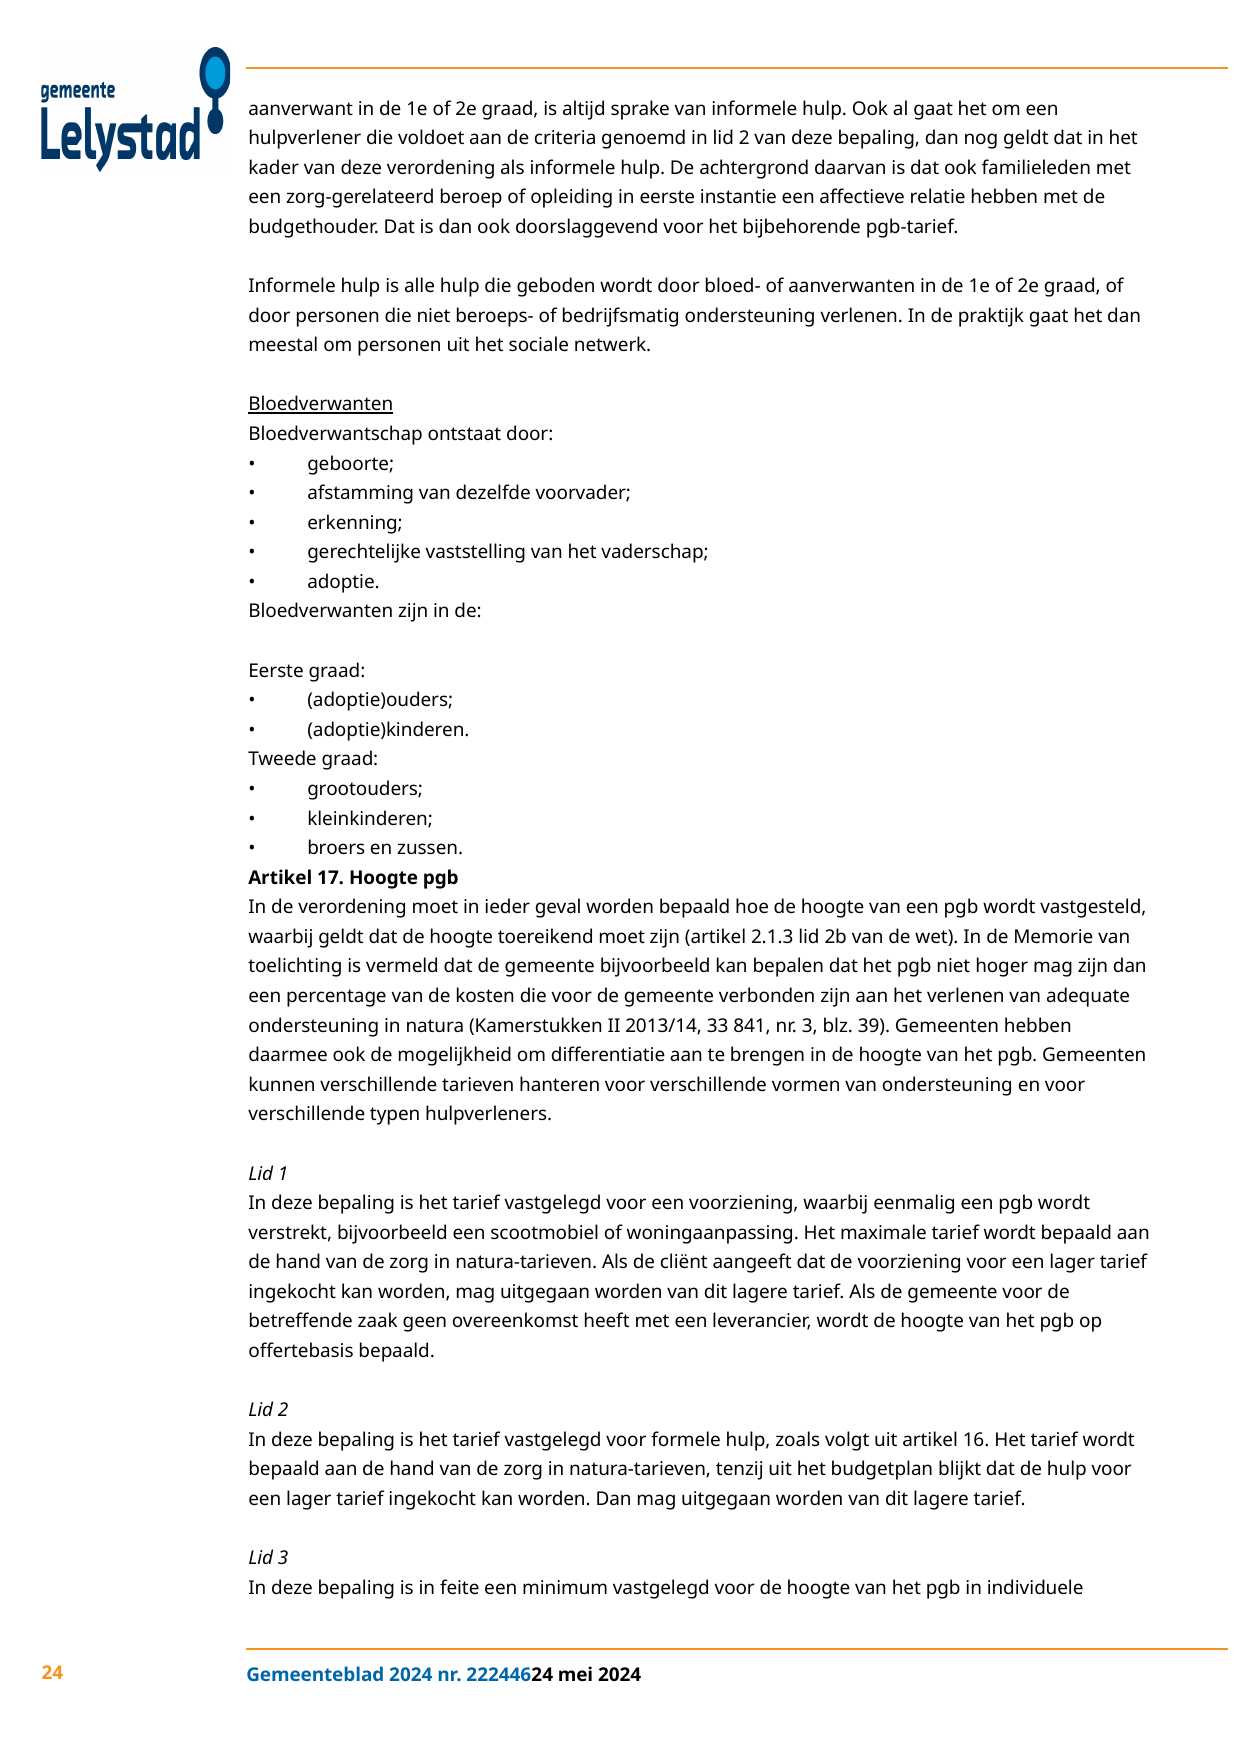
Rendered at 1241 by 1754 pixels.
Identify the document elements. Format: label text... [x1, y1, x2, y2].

text Lid 2 [248, 1396, 1152, 1422]
text Lid 3 [248, 1544, 1152, 1570]
list (adoptie)kinderen. [248, 716, 1152, 742]
text In deze bepaling is in feite een minimum vastgelegd voor de hoogte van het pgb in individuele [248, 1574, 1152, 1600]
list erkenning; [248, 509, 1152, 535]
text In deze bepaling is het tarief vastgelegd voor formele hulp, zoals volgt uit artikel 16. Het tarief wordt bepaald aan de hand van de zorg in natura-tarieven, tenzij uit het budgetplan blijkt dat de hulp voor een lager tarief ingekocht kan worden. Dan mag uitgegaan worden van dit lagere tarief. [248, 1426, 1152, 1511]
text Eerste graad: [248, 657, 1152, 683]
text aanverwant in de 1e of 2e graad, is altijd sprake van informele hulp. Ook al gaat het om een hulpverlener die voldoet aan de criteria genoemd in lid 2 van deze bepaling, dan nog geldt dat in het kader van deze verordening als informele hulp. De achtergrond daarvan is dat ook familieleden met een zorg-gerelateerd beroep of opleiding in eerste instantie een affectieve relatie hebben met de budgethouder. Dat is dan ook doorslaggevend voor het bijbehorende pgb-tarief. [248, 95, 1152, 239]
list kleinkinderen; [248, 805, 1152, 831]
text Tweede graad: [248, 746, 1152, 771]
text In deze bepaling is het tarief vastgelegd voor een voorziening, waarbij eenmalig een pgb wordt verstrekt, bijvoorbeeld een scootmobiel of woningaanpassing. Het maximale tarief wordt bepaald aan de hand van de zorg in natura-tarieven. Als de cliënt aangeeft dat de voorziening voor een lager tarief ingekocht kan worden, mag uitgegaan worden van dit lagere tarief. Als de gemeente voor de betreffende zaak geen overeenkomst heeft met een leverancier, wordt de hoogte van het pgb op offertebasis bepaald. [248, 1189, 1152, 1363]
text In de verordening moet in ieder geval worden bepaald hoe de hoogte van een pgb wordt vastgesteld, waarbij geldt dat de hoogte toereikend moet zijn (artikel 2.1.3 lid 2b van de wet). In de Memorie van toelichting is vermeld dat de gemeente bijvoorbeeld kan bepalen dat het pgb niet hoger mag zijn dan een percentage van de kosten die voor de gemeente verbonden zijn aan het verlenen van adequate ondersteuning in natura (Kamerstukken II 2013/14, 33 841, nr. 3, blz. 39). Gemeenten hebben daarmee ook de mogelijkheid om differentiatie aan te brengen in de hoogte van het pgb. Gemeenten kunnen verschillende tarieven hanteren voor verschillende vormen van ondersteuning en voor verschillende typen hulpverleners. [248, 893, 1152, 1126]
text Artikel 17. Hoogte pgb [248, 864, 1152, 890]
list grootouders; [248, 775, 1152, 801]
text Bloedverwanten [248, 391, 1152, 416]
list afstamming van dezelfde voorvader; [248, 479, 1152, 505]
text Bloedverwantschap ontstaat door: [248, 420, 1152, 446]
list broers en zussen. [248, 834, 1152, 860]
text Bloedverwanten zijn in de: [248, 598, 1152, 623]
list (adoptie)ouders; [248, 686, 1152, 712]
list adoptie. [248, 568, 1152, 594]
text Lid 1 [248, 1160, 1152, 1186]
text Informele hulp is alle hulp die geboden wordt door bloed- of aanverwanten in de 1e of 2e graad, of door personen die niet beroeps- of bedrijfsmatig ondersteuning verlenen. In de praktijk gaat het dan meestal om personen uit het sociale netwerk. [248, 272, 1152, 357]
list geboorte; [248, 450, 1152, 476]
list gerechtelijke vaststelling van het vaderschap; [248, 538, 1152, 564]
picture [41, 47, 231, 172]
